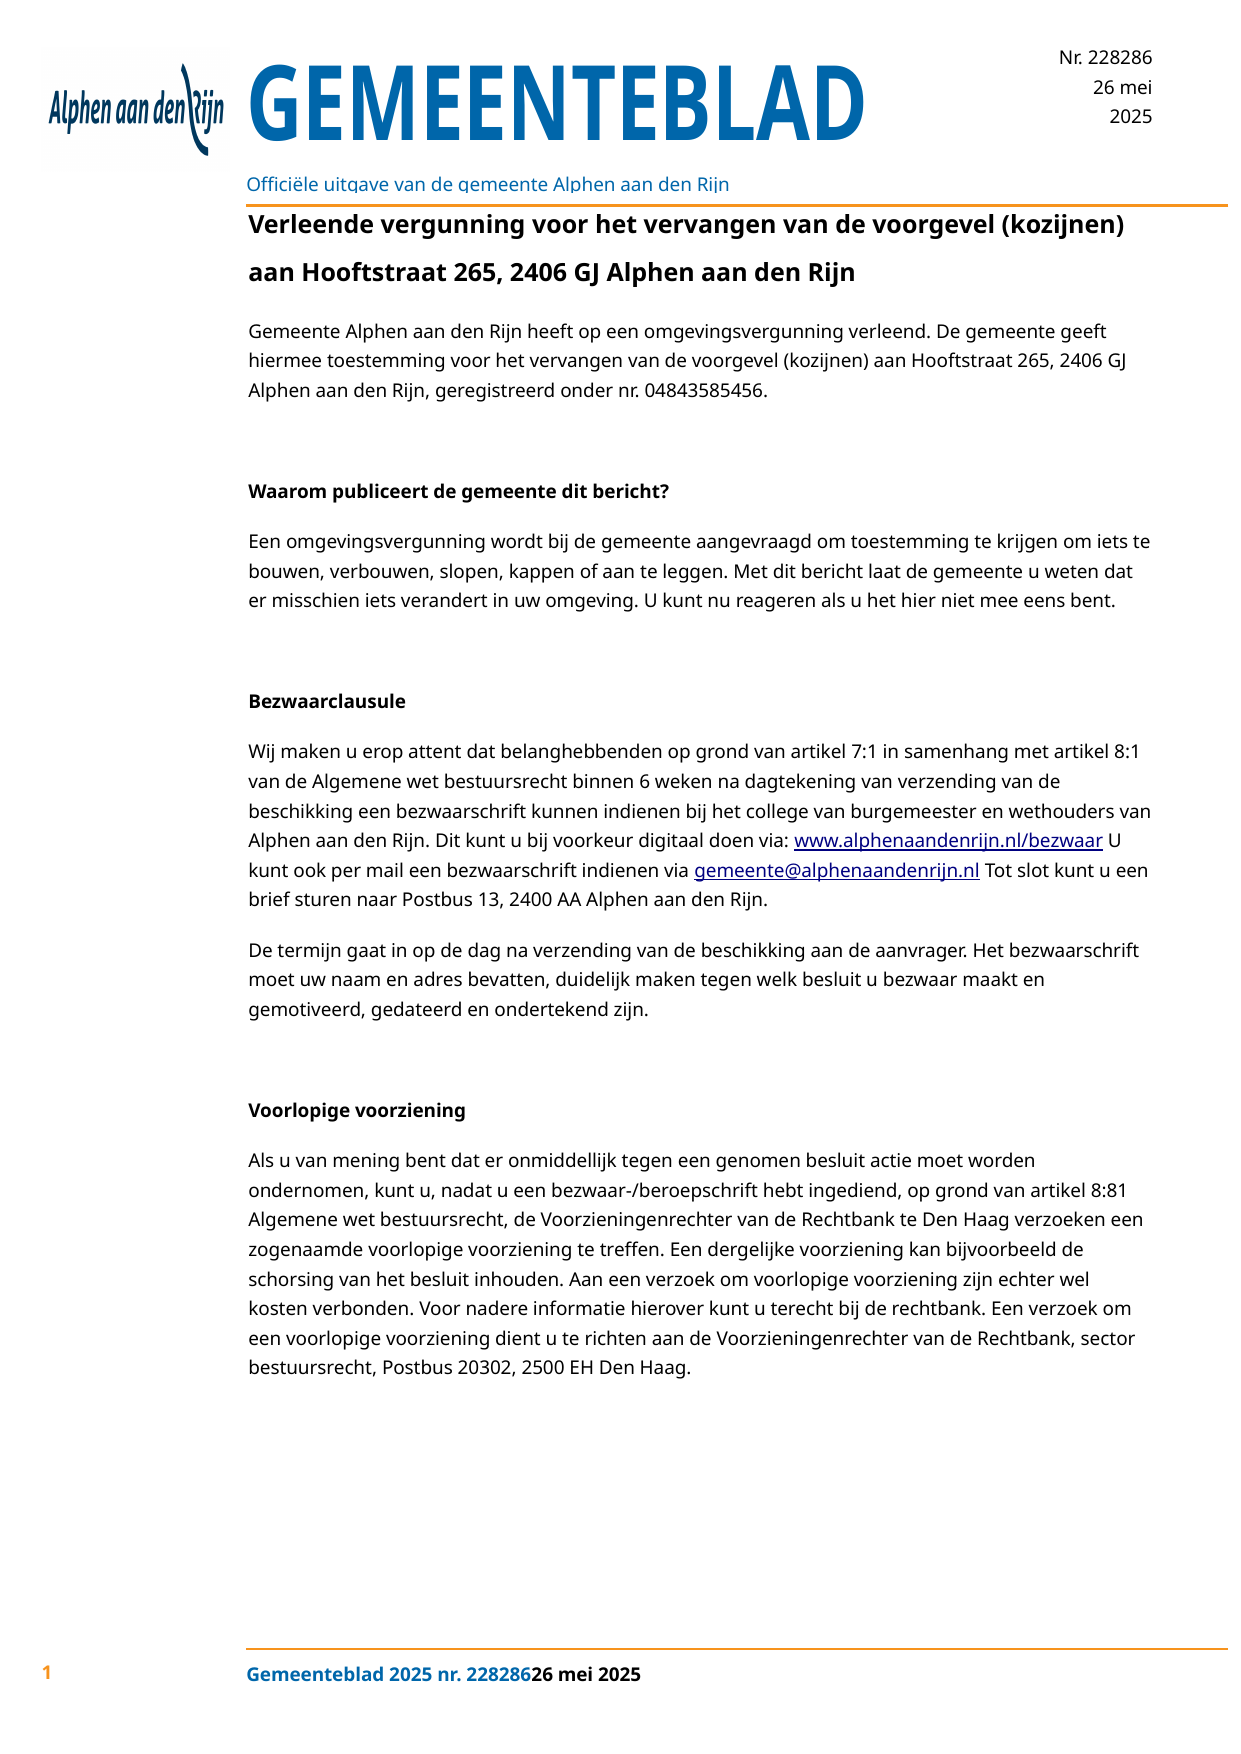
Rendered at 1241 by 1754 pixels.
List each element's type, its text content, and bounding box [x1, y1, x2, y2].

text Wij maken u erop attent dat belanghebbenden op grond van artikel 7:1 in samenhang met artikel 8:1 van de Algemene wet bestuursrecht binnen 6 weken na dagtekening van verzending van de beschikking een bezwaarschrift kunnen indienen bij het college van burgemeester en wethouders van Alphen aan den Rijn. Dit kunt u bij voorkeur digitaal doen via: www.alphenaandenrijn.nl/bezwaar U kunt ook per mail een bezwaarschrift indienen via gemeente@alphenaandenrijn.nl Tot slot kunt u een brief sturen naar Postbus 13, 2400 AA Alphen aan den Rijn. [248, 739, 1152, 912]
text Als u van mening bent dat er onmiddellijk tegen een genomen besluit actie moet worden ondernomen, kunt u, nadat u een bezwaar-/beroepschrift hebt ingediend, op grond van artikel 8:81 Algemene wet bestuursrecht, de Voorzieningenrechter van de Rechtbank te Den Haag verzoeken een zogenaamde voorlopige voorziening te treffen. Een dergelijke voorziening kan bijvoorbeeld de schorsing van het besluit inhouden. Aan een verzoek om voorlopige voorziening zijn echter wel kosten verbonden. Voor nadere informatie hierover kunt u terecht bij de rechtbank. Een verzoek om een voorlopige voorziening dient u te richten aan de Voorzieningenrechter van de Rechtbank, sector bestuursrecht, Postbus 20302, 2500 EH Den Haag. [248, 1147, 1152, 1380]
text Verleende vergunning voor het vervangen van de voorgevel (kozijnen) aan Hooftstraat 265, 2406 GJ Alphen aan den Rijn [248, 207, 1152, 288]
text Voorlopige voorziening [248, 1097, 1152, 1123]
picture [41, 47, 231, 172]
text Bezwaarclausule [248, 688, 1152, 714]
text De termijn gaat in op de dag na verzending van de beschikking aan de aanvrager. Het bezwaarschrift moet uw naam en adres bevatten, duidelijk maken tegen welk besluit u bezwaar maakt en gemotiveerd, gedateerd en ondertekend zijn. [248, 937, 1152, 1022]
text Gemeente Alphen aan den Rijn heeft op een omgevingsvergunning verleend. De gemeente geeft hiermee toestemming voor het vervangen van de voorgevel (kozijnen) aan Hooftstraat 265, 2406 GJ Alphen aan den Rijn, geregistreerd onder nr. 04843585456. [248, 318, 1152, 403]
text Een omgevingsvergunning wordt bij de gemeente aangevraagd om toestemming te krijgen om iets te bouwen, verbouwen, slopen, kappen of aan te leggen. Met dit bericht laat de gemeente u weten dat er misschien iets verandert in uw omgeving. U kunt nu reageren als u het hier niet mee eens bent. [248, 528, 1152, 613]
text Waarom publiceert de gemeente dit bericht? [248, 478, 1152, 504]
